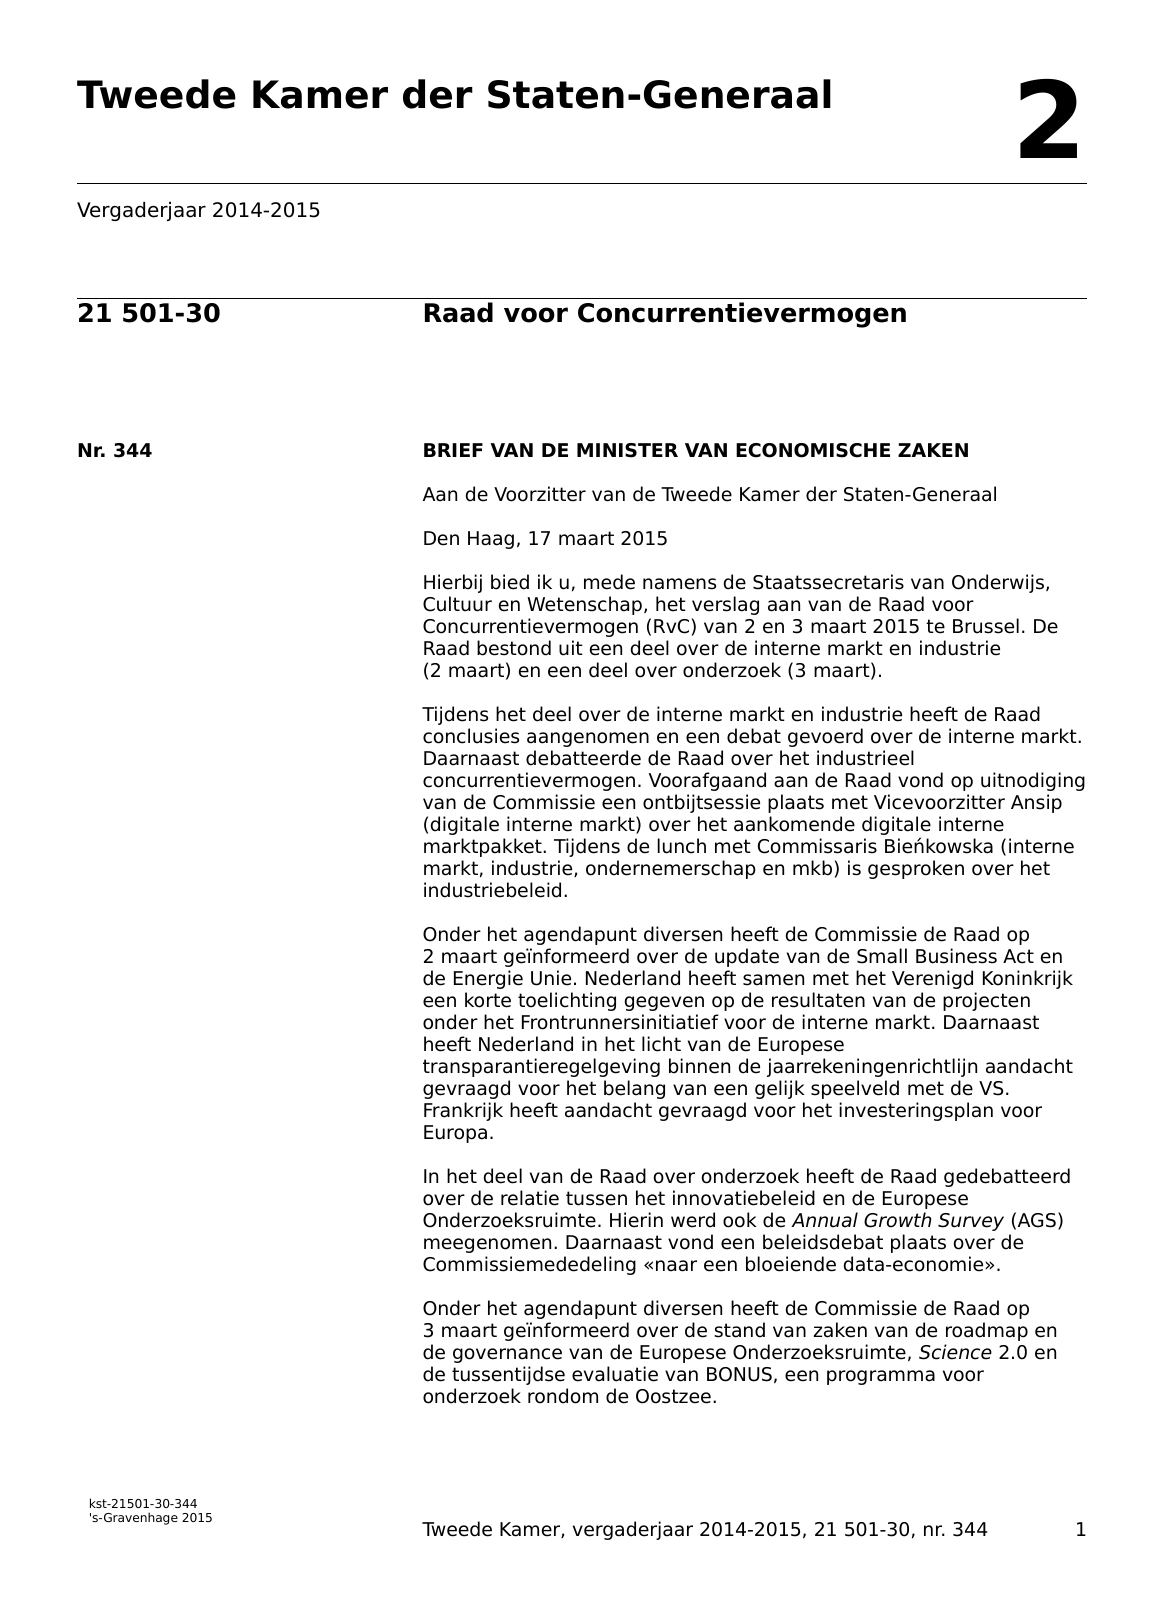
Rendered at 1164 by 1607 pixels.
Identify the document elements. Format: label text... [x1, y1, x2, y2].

text Tijdens het deel over de interne markt en industrie heeft de Raad conclusies aangenomen en een debat gevoerd over de interne markt. Daarnaast debatteerde de Raad over het industrieel concurrentievermogen. Voorafgaand aan de Raad vond op uitnodiging van de Commissie een ontbijtsessie plaats met Vicevoorzitter Ansip (digitale interne markt) over het aankomende digitale interne marktpakket. Tijdens de lunch met Commissaris Bieńkowska (interne markt, industrie, ondernemerschap en mkb) is gesproken over het industriebeleid. [422, 704, 1087, 902]
text kst-21501-30-344 [88, 1497, 323, 1511]
table_header Tweede Kamer der Staten-Generaal [77, 59, 886, 183]
subtitle 21 501-30 Raad voor Concurrentievermogen [77, 299, 1087, 329]
table_cell Vergaderjaar 2014-2015 [77, 184, 1087, 298]
table_header 2 [886, 59, 1087, 183]
text Aan de Voorzitter van de Tweede Kamer der Staten-Generaal [422, 484, 1087, 506]
text Onder het agendapunt diversen heeft de Commissie de Raad op 2 maart geïnformeerd over de update van de Small Business Act en de Energie Unie. Nederland heeft samen met het Verenigd Koninkrijk een korte toelichting gegeven op de resultaten van de projecten onder het Frontrunnersinitiatief voor de interne markt. Daarnaast heeft Nederland in het licht van de Europese transparantieregelgeving binnen de jaarrekeningenrichtlijn aandacht gevraagd voor het belang van een gelijk speelveld met de VS. Frankrijk heeft aandacht gevraagd voor het investeringsplan voor Europa. [422, 924, 1087, 1144]
text Den Haag, 17 maart 2015 [422, 528, 1087, 550]
text Hierbij bied ik u, mede namens de Staatssecretaris van Onderwijs, Cultuur en Wetenschap, het verslag aan van de Raad voor Concurrentievermogen (RvC) van 2 en 3 maart 2015 te Brussel. De Raad bestond uit een deel over de interne markt en industrie (2 maart) en een deel over onderzoek (3 maart). [422, 572, 1087, 682]
text Onder het agendapunt diversen heeft de Commissie de Raad op 3 maart geïnformeerd over de stand van zaken van de roadmap en de governance van de Europese Onderzoeksruimte, Science 2.0 en de tussentijdse evaluatie van BONUS, een programma voor onderzoek rondom de Oostzee. [422, 1298, 1087, 1408]
text 's-Gravenhage 2015 [88, 1511, 323, 1525]
text In het deel van de Raad over onderzoek heeft de Raad gedebatteerd over de relatie tussen het innovatiebeleid en de Europese Onderzoeksruimte. Hierin werd ook de Annual Growth Survey (AGS) meegenomen. Daarnaast vond een beleidsdebat plaats over de Commissiemededeling «naar een bloeiende data-economie». [422, 1166, 1087, 1276]
subtitle Nr. 344 BRIEF VAN DE MINISTER VAN ECONOMISCHE ZAKEN [77, 440, 1087, 462]
